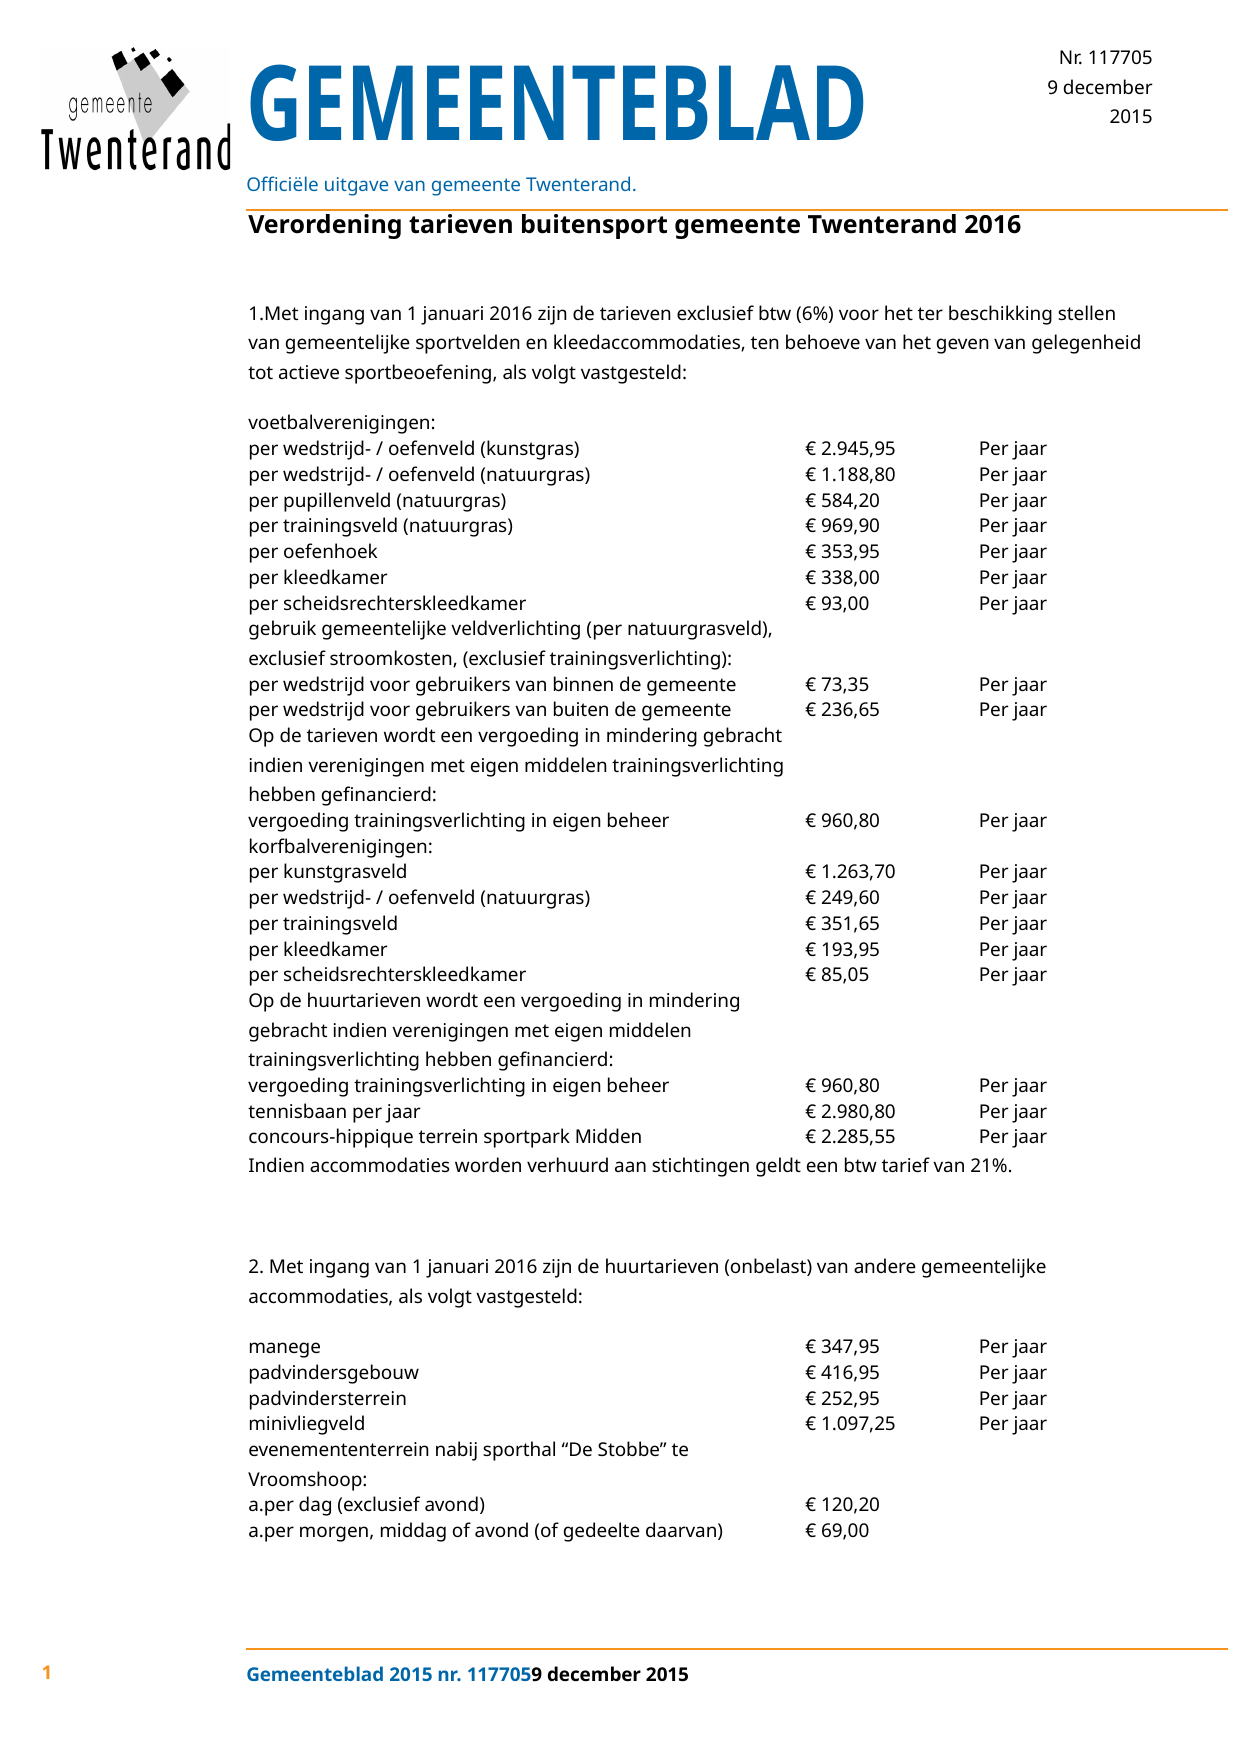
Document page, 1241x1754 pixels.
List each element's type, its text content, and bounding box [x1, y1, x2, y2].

table_cell Per jaar [979, 564, 1152, 590]
table_header € 347,95 [805, 1334, 978, 1359]
table_cell padvindersterrein [248, 1385, 805, 1411]
table_cell Per jaar [979, 1411, 1152, 1436]
table_cell € 2.285,55 [805, 1124, 978, 1149]
table_cell per pupillenveld (natuurgras) [248, 487, 805, 512]
table_header [979, 410, 1152, 435]
table_cell [979, 722, 1152, 807]
table_cell Per jaar [979, 435, 1152, 461]
table_cell minivliegveld [248, 1411, 805, 1436]
table_cell Op de huurtarieven wordt een vergoeding in mindering gebracht indien verenigingen met eigen middelen trainingsverlichting hebben gefinancierd: [248, 987, 805, 1072]
table_cell Per jaar [979, 936, 1152, 961]
table_header Per jaar [979, 1334, 1152, 1359]
table_cell per kleedkamer [248, 936, 805, 961]
table_cell € 338,00 [805, 564, 978, 590]
table_cell Per jaar [979, 1385, 1152, 1411]
table_cell Per jaar [979, 1359, 1152, 1385]
table_header manege [248, 1334, 805, 1359]
table_cell Per jaar [979, 884, 1152, 910]
text Verordening tarieven buitensport gemeente Twenterand 2016 [248, 211, 1152, 241]
table_cell € 351,65 [805, 910, 978, 936]
table_cell Per jaar [979, 461, 1152, 487]
text 2. Met ingang van 1 januari 2016 zijn de huurtarieven (onbelast) van andere gemeentelijke accommodaties, als volgt vastgesteld: [248, 1253, 1152, 1309]
table_cell Per jaar [979, 961, 1152, 987]
table_cell per wedstrijd- / oefenveld (kunstgras) [248, 435, 805, 461]
table_cell per scheidsrechterskleedkamer [248, 961, 805, 987]
table_cell € 2.980,80 [805, 1098, 978, 1123]
table_cell Per jaar [979, 696, 1152, 722]
table_cell € 69,00 [805, 1518, 978, 1543]
table_cell korfbalverenigingen: [248, 833, 805, 858]
table_cell Per jaar [979, 671, 1152, 696]
table_cell € 120,20 [805, 1492, 978, 1517]
table_cell padvindersgebouw [248, 1359, 805, 1385]
table_cell Per jaar [979, 1098, 1152, 1123]
table_cell a.per morgen, middag of avond (of gedeelte daarvan) [248, 1518, 805, 1543]
table_cell per scheidsrechterskleedkamer [248, 590, 805, 615]
table_cell € 1.097,25 [805, 1411, 978, 1436]
table_cell a.per dag (exclusief avond) [248, 1492, 805, 1517]
table_header [805, 410, 978, 435]
table_cell [805, 833, 978, 858]
table_cell € 1.188,80 [805, 461, 978, 487]
table_cell € 252,95 [805, 1385, 978, 1411]
table_cell per wedstrijd- / oefenveld (natuurgras) [248, 884, 805, 910]
table_cell [805, 1436, 978, 1492]
table_cell evenemententerrein nabij sporthal “De Stobbe” te Vroomshoop: [248, 1436, 805, 1492]
table_cell € 73,35 [805, 671, 978, 696]
table_cell per oefenhoek [248, 538, 805, 564]
table_cell € 353,95 [805, 538, 978, 564]
table_cell Per jaar [979, 513, 1152, 538]
table_cell gebruik gemeentelijke veldverlichting (per natuurgrasveld), exclusief stroomkosten, (exclusief trainingsverlichting): [248, 615, 805, 671]
table_cell vergoeding trainingsverlichting in eigen beheer [248, 807, 805, 833]
table_cell Per jaar [979, 807, 1152, 833]
table_cell per wedstrijd- / oefenveld (natuurgras) [248, 461, 805, 487]
text Indien accommodaties worden verhuurd aan stichtingen geldt een btw tarief van 21%. [248, 1152, 1152, 1178]
table_cell [805, 615, 978, 671]
table_cell € 1.263,70 [805, 859, 978, 884]
picture [41, 47, 231, 172]
table_cell Per jaar [979, 859, 1152, 884]
table_cell [979, 987, 1152, 1072]
table_cell € 236,65 [805, 696, 978, 722]
table_cell € 969,90 [805, 513, 978, 538]
table_cell vergoeding trainingsverlichting in eigen beheer [248, 1072, 805, 1098]
table_cell Per jaar [979, 538, 1152, 564]
table_cell [979, 615, 1152, 671]
table_cell tennisbaan per jaar [248, 1098, 805, 1123]
table_cell per trainingsveld (natuurgras) [248, 513, 805, 538]
table_cell per trainingsveld [248, 910, 805, 936]
table_cell Per jaar [979, 1124, 1152, 1149]
table_cell € 249,60 [805, 884, 978, 910]
table_cell € 93,00 [805, 590, 978, 615]
table_cell Op de tarieven wordt een vergoeding in mindering gebracht indien verenigingen met eigen middelen trainingsverlichting hebben gefinancierd: [248, 722, 805, 807]
table_cell € 2.945,95 [805, 435, 978, 461]
table_header voetbalverenigingen: [248, 410, 805, 435]
table_cell € 960,80 [805, 1072, 978, 1098]
table_cell [979, 1436, 1152, 1492]
table_cell per kleedkamer [248, 564, 805, 590]
table_cell Per jaar [979, 487, 1152, 512]
table_cell per wedstrijd voor gebruikers van buiten de gemeente [248, 696, 805, 722]
table_cell [805, 722, 978, 807]
table_cell per kunstgrasveld [248, 859, 805, 884]
table_cell Per jaar [979, 1072, 1152, 1098]
table_cell € 960,80 [805, 807, 978, 833]
text 1.Met ingang van 1 januari 2016 zijn de tarieven exclusief btw (6%) voor het ter beschikking stellen van gemeentelijke sportvelden en kleedaccommodaties, ten behoeve van het geven van gelegenheid tot actieve sportbeoefening, als volgt vastgesteld: [248, 300, 1152, 385]
table_cell [979, 833, 1152, 858]
table_cell € 193,95 [805, 936, 978, 961]
table_cell [979, 1492, 1152, 1517]
table_cell € 416,95 [805, 1359, 978, 1385]
table_cell € 584,20 [805, 487, 978, 512]
table_cell per wedstrijd voor gebruikers van binnen de gemeente [248, 671, 805, 696]
table_cell [805, 987, 978, 1072]
table_cell [979, 1518, 1152, 1543]
table_cell Per jaar [979, 590, 1152, 615]
table_cell concours-hippique terrein sportpark Midden [248, 1124, 805, 1149]
table_cell € 85,05 [805, 961, 978, 987]
table_cell Per jaar [979, 910, 1152, 936]
